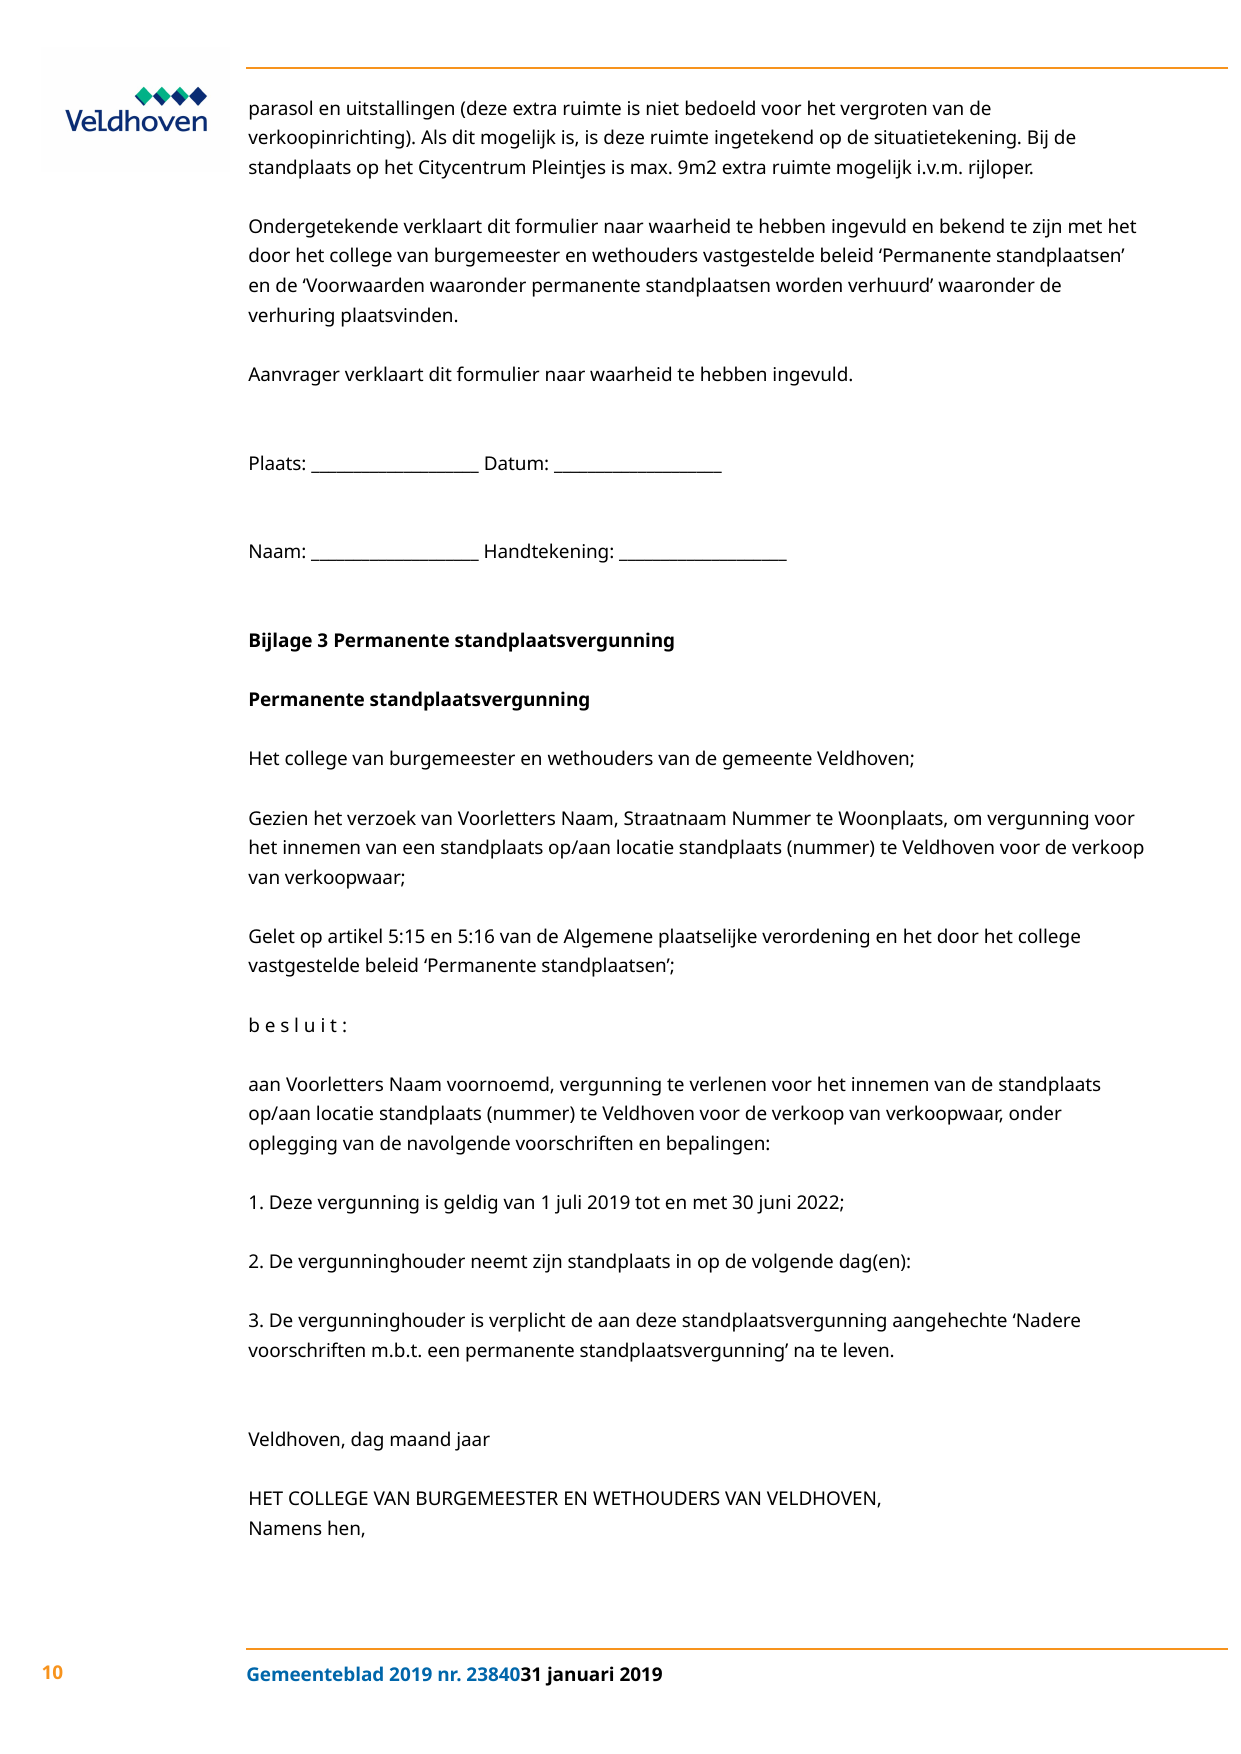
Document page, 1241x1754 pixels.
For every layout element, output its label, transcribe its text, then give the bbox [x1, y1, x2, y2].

text Gelet op artikel 5:15 en 5:16 van de Algemene plaatselijke verordening en het door het college vastgestelde beleid ‘Permanente standplaatsen’; [248, 923, 1152, 978]
text 2. De vergunninghouder neemt zijn standplaats in op de volgende dag(en): [248, 1248, 1152, 1274]
text 1. Deze vergunning is geldig van 1 juli 2019 tot en met 30 juni 2022; [248, 1189, 1152, 1215]
text Naam: ____________________ Handtekening: ____________________ [248, 538, 1152, 564]
text Namens hen, [248, 1515, 1152, 1541]
text Gezien het verzoek van Voorletters Naam, Straatnaam Nummer te Woonplaats, om vergunning voor het innemen van een standplaats op/aan locatie standplaats (nummer) te Veldhoven voor de verkoop van verkoopwaar; [248, 805, 1152, 890]
text aan Voorletters Naam voornoemd, vergunning te verlenen voor het innemen van de standplaats op/aan locatie standplaats (nummer) te Veldhoven voor de verkoop van verkoopwaar, onder oplegging van de navolgende voorschriften en bepalingen: [248, 1071, 1152, 1156]
text Aanvrager verklaart dit formulier naar waarheid te hebben ingevuld. [248, 361, 1152, 387]
picture [41, 47, 231, 172]
text Plaats: ____________________ Datum: ____________________ [248, 450, 1152, 476]
text b e s l u i t : [248, 1012, 1152, 1038]
text Permanente standplaatsvergunning [248, 686, 1152, 712]
text parasol en uitstallingen (deze extra ruimte is niet bedoeld voor het vergroten van de verkoopinrichting). Als dit mogelijk is, is deze ruimte ingetekend op de situatietekening. Bij de standplaats op het Citycentrum Pleintjes is max. 9m2 extra ruimte mogelijk i.v.m. rijloper. [248, 95, 1152, 180]
text Het college van burgemeester en wethouders van de gemeente Veldhoven; [248, 746, 1152, 771]
text Ondergetekende verklaart dit formulier naar waarheid te hebben ingevuld en bekend te zijn met het door het college van burgemeester en wethouders vastgestelde beleid ‘Permanente standplaatsen’ en de ‘Voorwaarden waaronder permanente standplaatsen worden verhuurd’ waaronder de verhuring plaatsvinden. [248, 213, 1152, 328]
text 3. De vergunninghouder is verplicht de aan deze standplaatsvergunning aangehechte ‘Nadere voorschriften m.b.t. een permanente standplaatsvergunning’ na te leven. [248, 1308, 1152, 1363]
text Veldhoven, dag maand jaar [248, 1426, 1152, 1452]
text Bijlage 3 Permanente standplaatsvergunning [248, 627, 1152, 653]
text HET COLLEGE VAN BURGEMEESTER EN WETHOUDERS VAN VELDHOVEN, [248, 1485, 1152, 1511]
